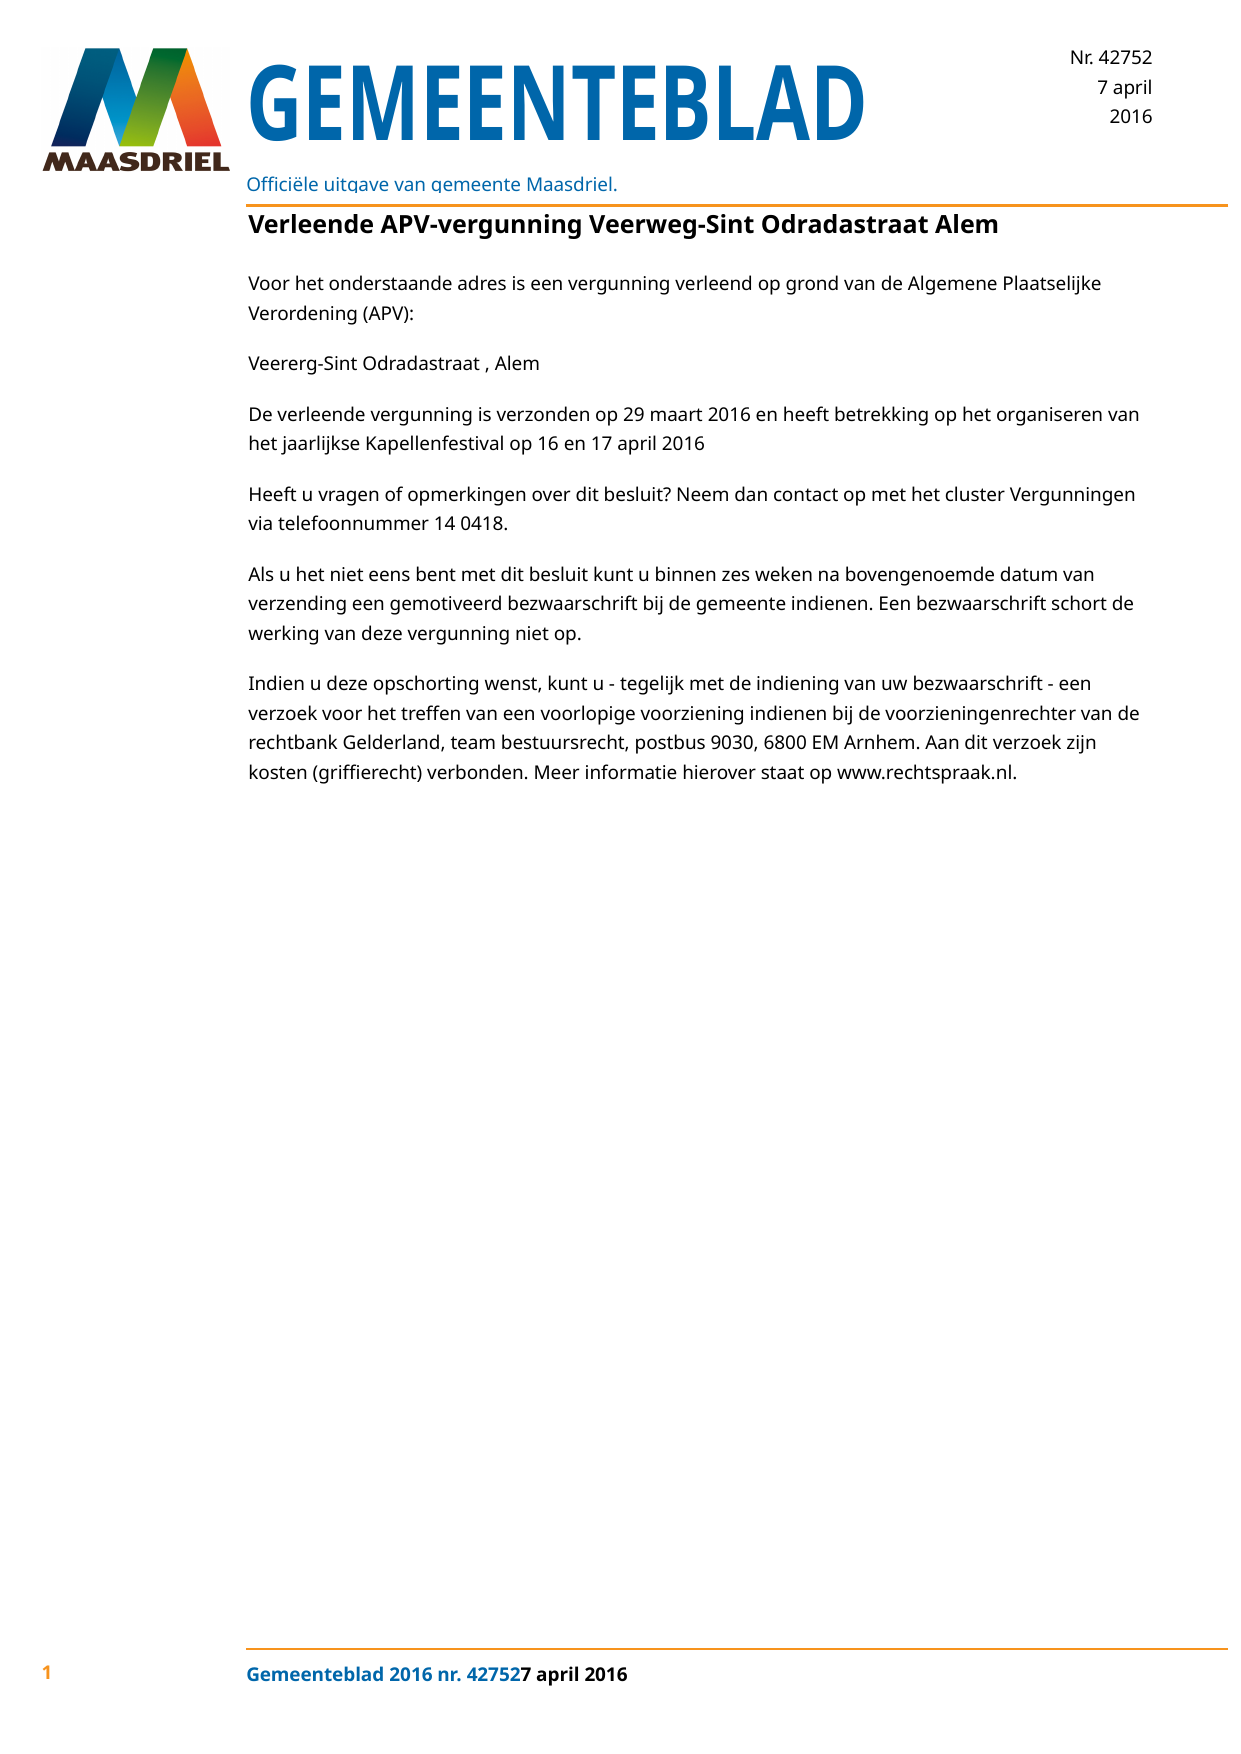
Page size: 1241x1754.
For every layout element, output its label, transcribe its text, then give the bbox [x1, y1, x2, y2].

text De verleende vergunning is verzonden op 29 maart 2016 en heeft betrekking op het organiseren van het jaarlijkse Kapellenfestival op 16 en 17 april 2016 [248, 401, 1152, 456]
picture [41, 47, 231, 172]
text Voor het onderstaande adres is een vergunning verleend op grond van de Algemene Plaatselijke Verordening (APV): [248, 270, 1152, 326]
text Veererg-Sint Odradastraat , Alem [248, 350, 1152, 376]
text Als u het niet eens bent met dit besluit kunt u binnen zes weken na bovengenoemde datum van verzending een gemotiveerd bezwaarschrift bij de gemeente indienen. Een bezwaarschrift schort de werking van deze vergunning niet op. [248, 561, 1152, 646]
text Verleende APV-vergunning Veerweg-Sint Odradastraat Alem [248, 207, 1152, 241]
text Heeft u vragen of opmerkingen over dit besluit? Neem dan contact op met het cluster Vergunningen via telefoonnummer 14 0418. [248, 481, 1152, 536]
text Indien u deze opschorting wenst, kunt u - tegelijk met de indiening van uw bezwaarschrift - een verzoek voor het treffen van een voorlopige voorziening indienen bij de voorzieningenrechter van de rechtbank Gelderland, team bestuursrecht, postbus 9030, 6800 EM Arnhem. Aan dit verzoek zijn kosten (griffierecht) verbonden. Meer informatie hierover staat op www.rechtspraak.nl. [248, 670, 1152, 785]
